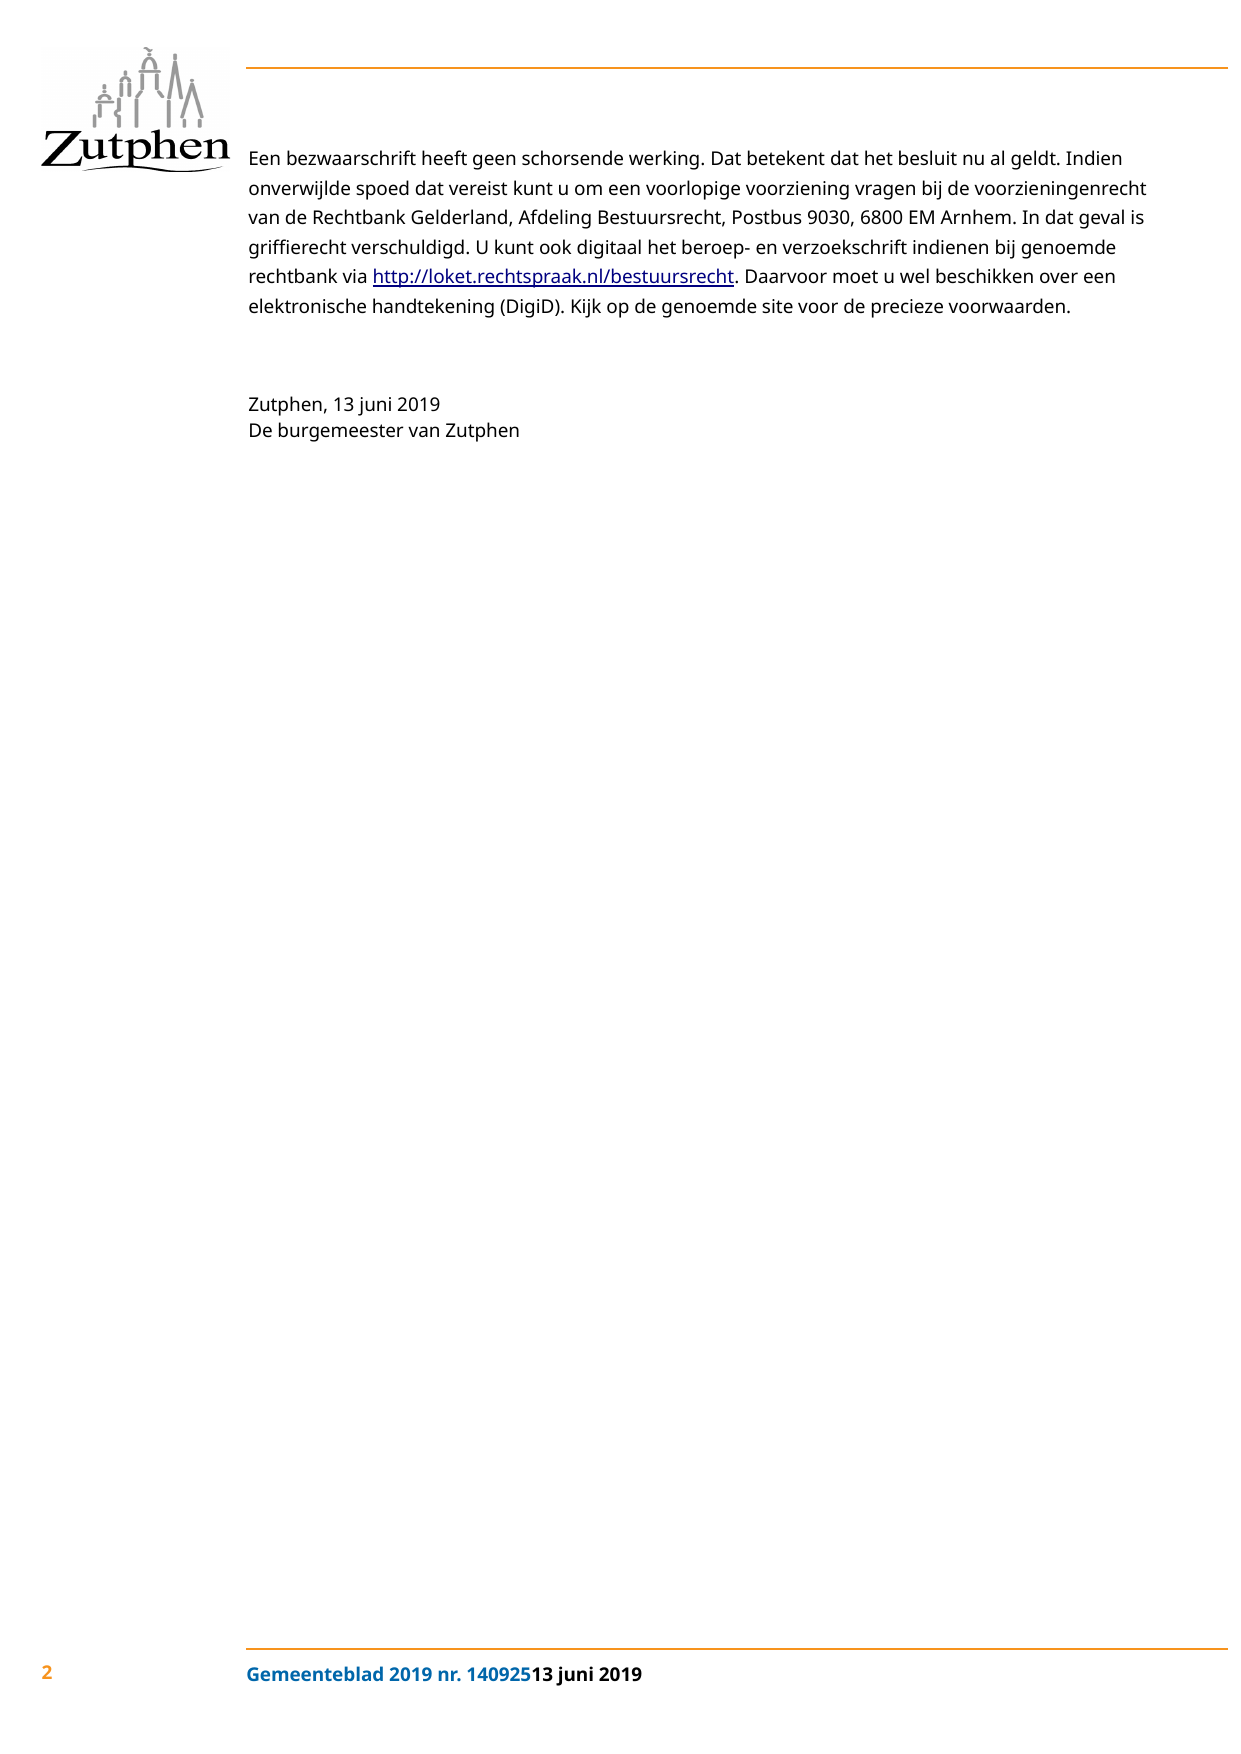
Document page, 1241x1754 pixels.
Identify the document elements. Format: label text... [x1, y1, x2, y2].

text De burgemeester van Zutphen [248, 417, 1152, 443]
picture [41, 47, 231, 172]
text Een bezwaarschrift heeft geen schorsende werking. Dat betekent dat het besluit nu al geldt. Indien onverwijlde spoed dat vereist kunt u om een voorlopige voorziening vragen bij de voorzieningenrecht van de Rechtbank Gelderland, Afdeling Bestuursrecht, Postbus 9030, 6800 EM Arnhem. In dat geval is griffierecht verschuldigd. U kunt ook digitaal het beroep- en verzoekschrift indienen bij genoemde rechtbank via http://loket.rechtspraak.nl/bestuursrecht. Daarvoor moet u wel beschikken over een elektronische handtekening (DigiD). Kijk op de genoemde site voor de precieze voorwaarden. [248, 145, 1152, 319]
text Zutphen, 13 juni 2019 [248, 391, 1152, 417]
